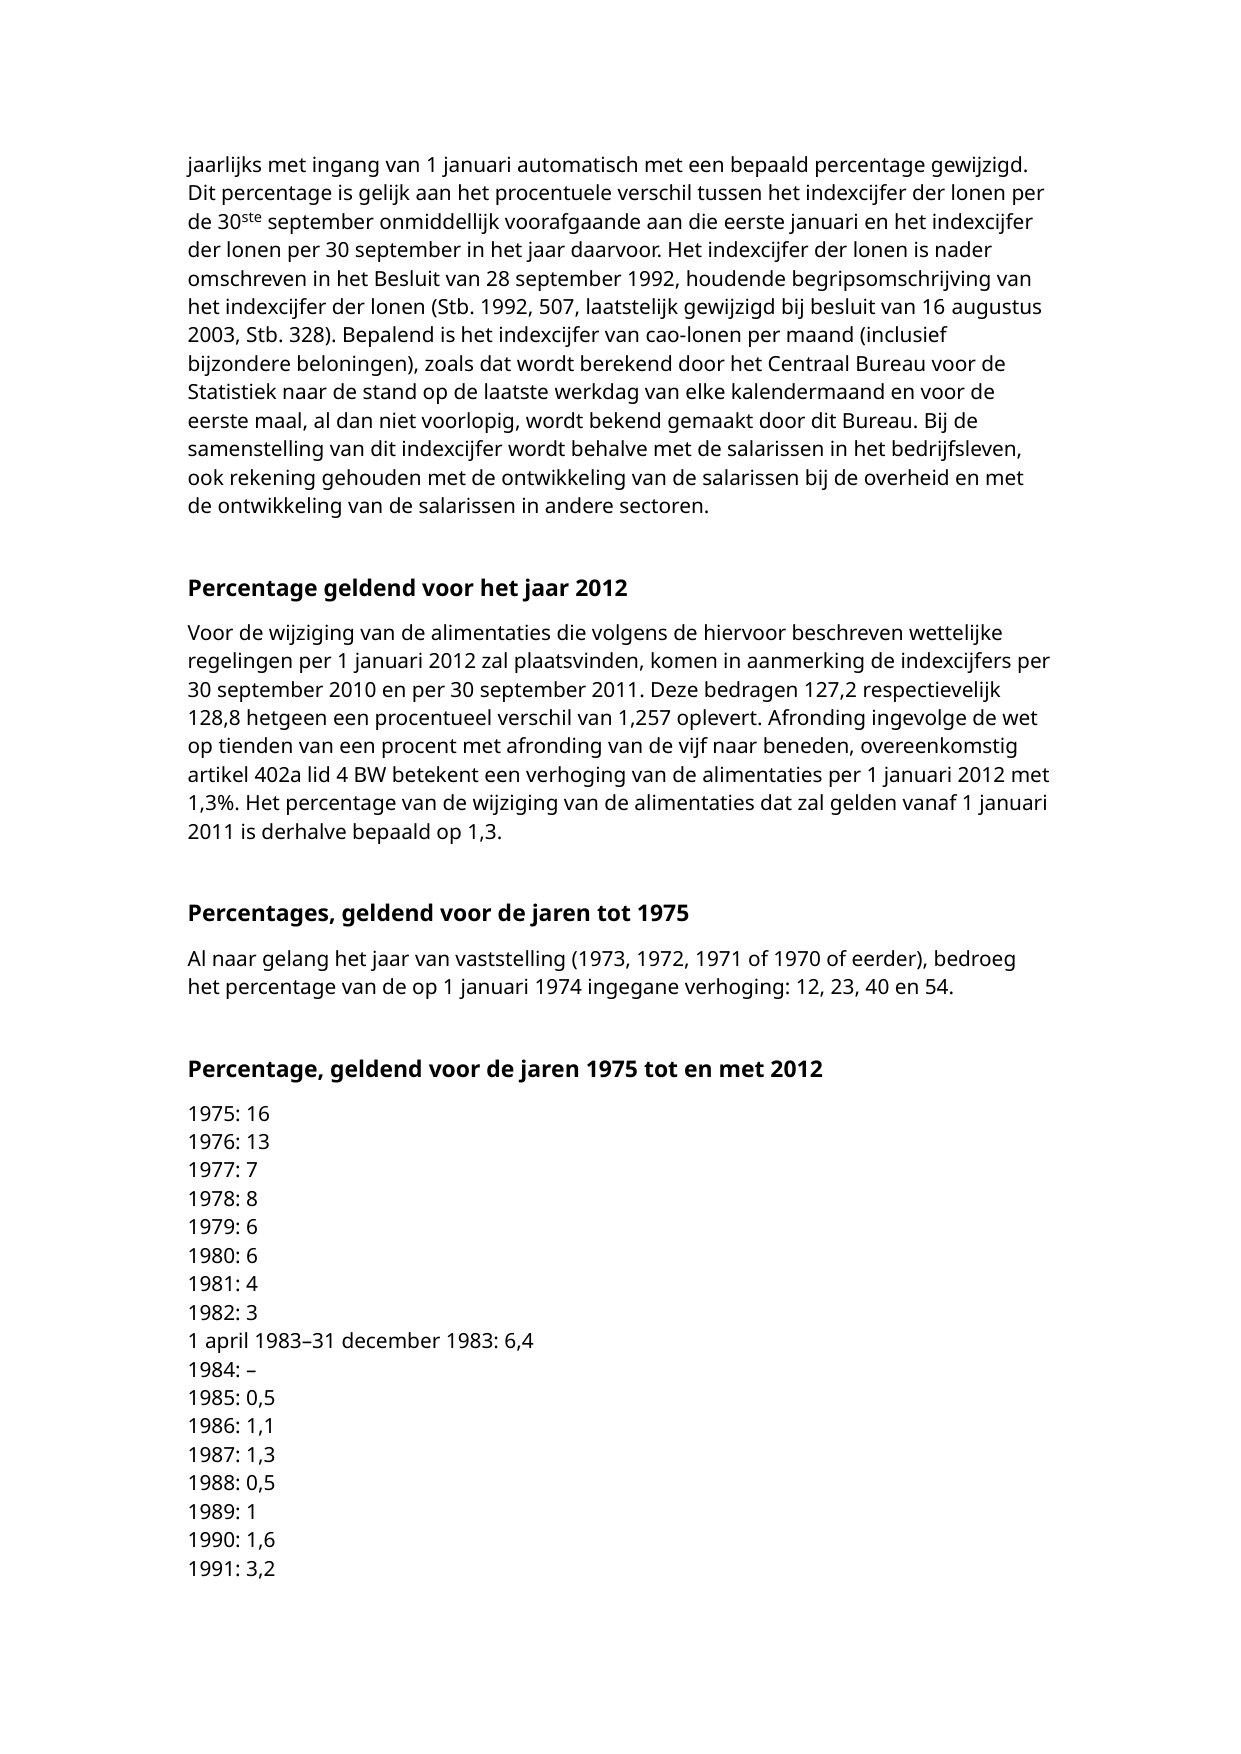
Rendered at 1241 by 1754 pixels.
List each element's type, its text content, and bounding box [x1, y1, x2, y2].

text 1976: 13 [187, 1127, 1053, 1156]
text 1988: 0,5 [187, 1468, 1053, 1497]
subtitle Percentage geldend voor het jaar 2012 [187, 572, 1053, 603]
text Al naar gelang het jaar van vaststelling (1973, 1972, 1971 of 1970 of eerder), bedroeg het percentage van de op 1 januari 1974 ingegane verhoging: 12, 23, 40 en 54. [187, 944, 1053, 1001]
text 1991: 3,2 [187, 1554, 1053, 1582]
subtitle Percentages, geldend voor de jaren tot 1975 [187, 897, 1053, 929]
text Voor de wijziging van de alimentaties die volgens de hiervoor beschreven wettelijke regelingen per 1 januari 2012 zal plaatsvinden, komen in aanmerking de indexcijfers per 30 september 2010 en per 30 september 2011. Deze bedragen 127,2 respectievelijk 128,8 hetgeen een procentueel verschil van 1,257 oplevert. Afronding ingevolge de wet op tienden van een procent met afronding van de vijf naar beneden, overeenkomstig artikel 402a lid 4 BW betekent een verhoging van de alimentaties per 1 januari 2012 met 1,3%. Het percentage van de wijziging van de alimentaties dat zal gelden vanaf 1 januari 2011 is derhalve bepaald op 1,3. [187, 618, 1053, 845]
text jaarlijks met ingang van 1 januari automatisch met een bepaald percentage gewijzigd. Dit percentage is gelijk aan het procentuele verschil tussen het indexcijfer der lonen per de 30ste september onmiddellijk voorafgaande aan die eerste januari en het indexcijfer der lonen per 30 september in het jaar daarvoor. Het indexcijfer der lonen is nader omschreven in het Besluit van 28 september 1992, houdende begripsomschrijving van het indexcijfer der lonen (Stb. 1992, 507, laatstelijk gewijzigd bij besluit van 16 augustus 2003, Stb. 328). Bepalend is het indexcijfer van cao-lonen per maand (inclusief bijzondere beloningen), zoals dat wordt berekend door het Centraal Bureau voor de Statistiek naar de stand op de laatste werkdag van elke kalendermaand en voor de eerste maal, al dan niet voorlopig, wordt bekend gemaakt door dit Bureau. Bij de samenstelling van dit indexcijfer wordt behalve met de salarissen in het bedrijfsleven, ook rekening gehouden met de ontwikkeling van de salarissen bij de overheid en met de ontwikkeling van de salarissen in andere sectoren. [187, 150, 1053, 520]
text 1981: 4 [187, 1269, 1053, 1298]
text 1987: 1,3 [187, 1440, 1053, 1468]
text 1975: 16 [187, 1099, 1053, 1127]
text 1980: 6 [187, 1241, 1053, 1269]
text 1985: 0,5 [187, 1383, 1053, 1412]
text 1986: 1,1 [187, 1412, 1053, 1440]
subtitle Percentage, geldend voor de jaren 1975 tot en met 2012 [187, 1052, 1053, 1084]
text 1 april 1983–31 december 1983: 6,4 [187, 1326, 1053, 1355]
text 1984: – [187, 1355, 1053, 1383]
text 1989: 1 [187, 1497, 1053, 1525]
text 1978: 8 [187, 1184, 1053, 1212]
text 1990: 1,6 [187, 1525, 1053, 1554]
text 1979: 6 [187, 1212, 1053, 1241]
text 1977: 7 [187, 1156, 1053, 1184]
text 1982: 3 [187, 1298, 1053, 1326]
